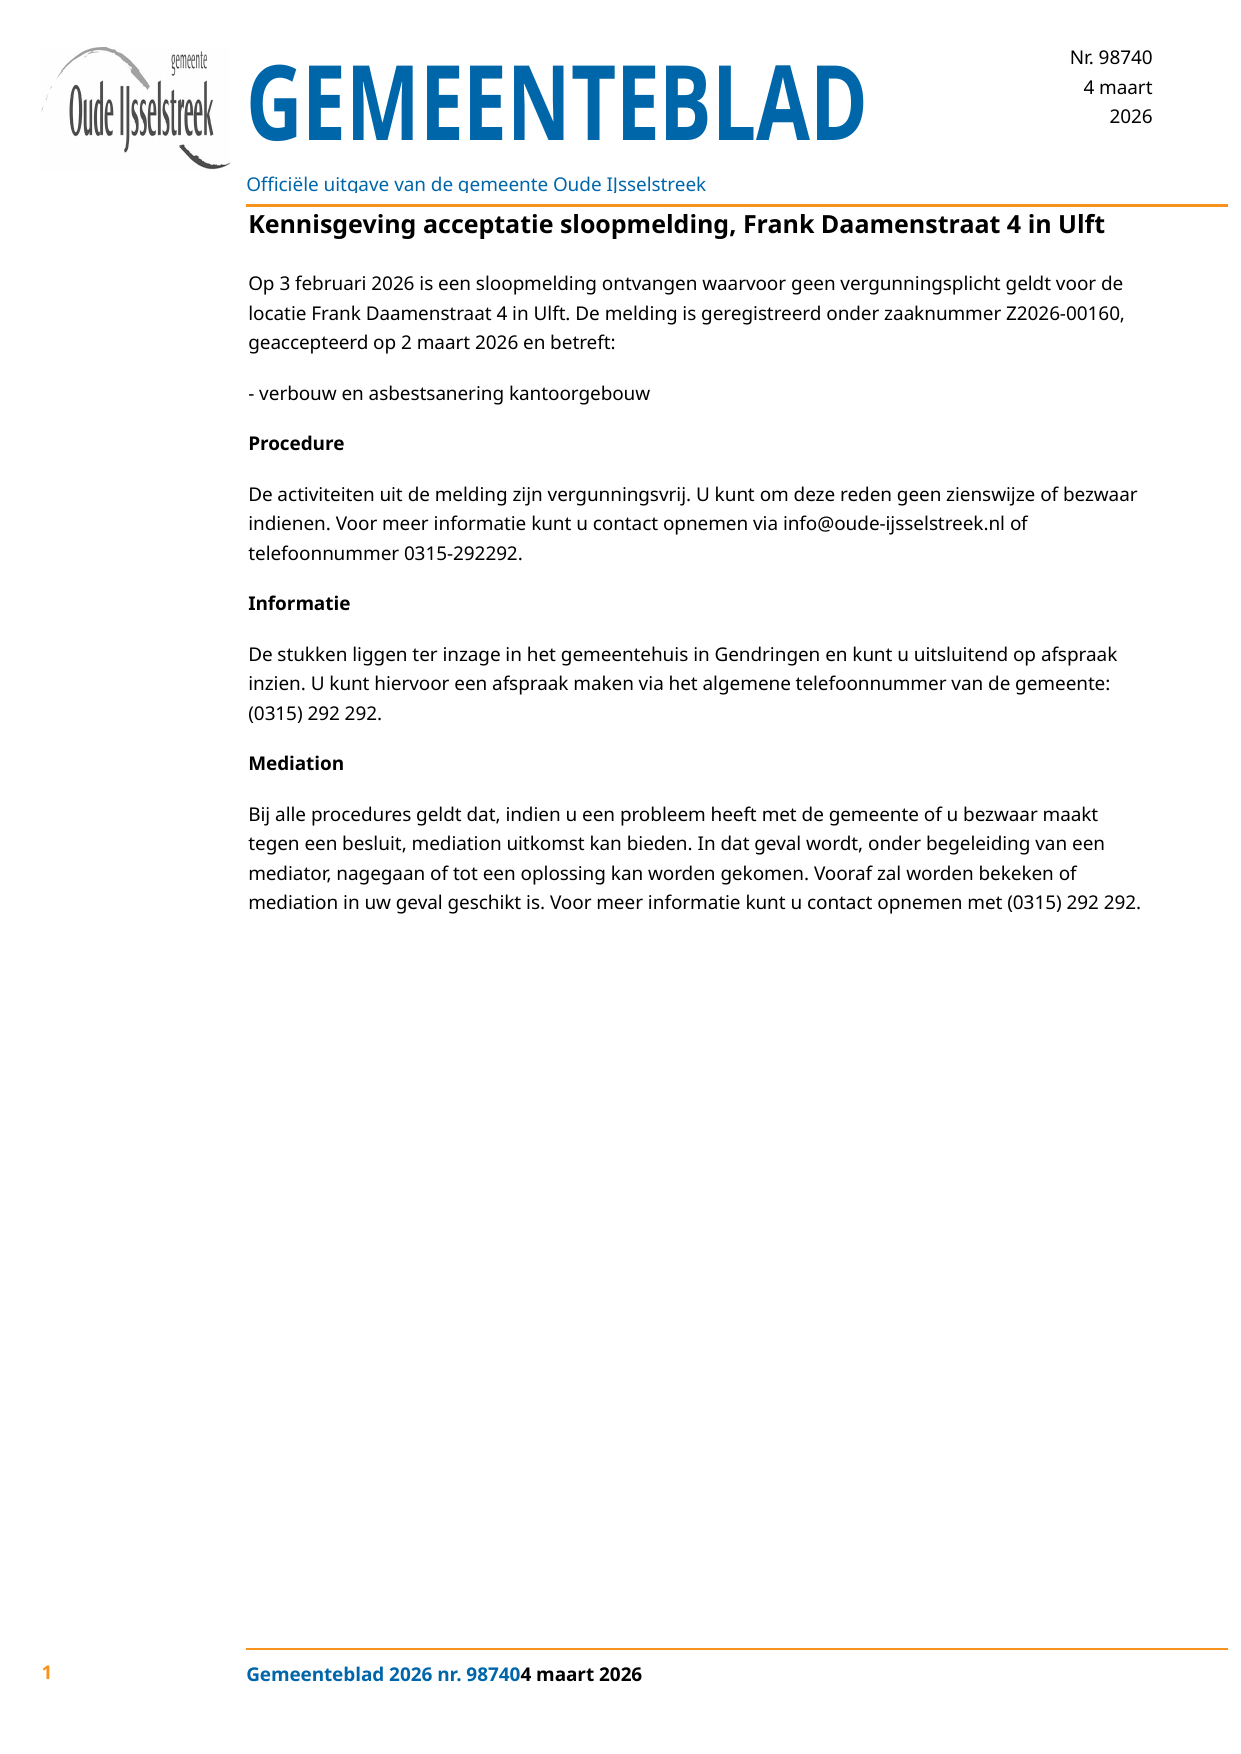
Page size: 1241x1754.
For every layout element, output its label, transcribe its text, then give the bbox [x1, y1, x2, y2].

text De stukken liggen ter inzage in het gemeentehuis in Gendringen en kunt u uitsluitend op afspraak inzien. U kunt hiervoor een afspraak maken via het algemene telefoonnummer van de gemeente: (0315) 292 292. [248, 641, 1152, 726]
text - verbouw en asbestsanering kantoorgebouw [248, 380, 1152, 406]
text Procedure [248, 430, 1152, 456]
text Op 3 februari 2026 is een sloopmelding ontvangen waarvoor geen vergunningsplicht geldt voor de locatie Frank Daamenstraat 4 in Ulft. De melding is geregistreerd onder zaaknummer Z2026-00160, geaccepteerd op 2 maart 2026 en betreft: [248, 270, 1152, 355]
text Bij alle procedures geldt dat, indien u een probleem heeft met de gemeente of u bezwaar maakt tegen een besluit, mediation uitkomst kan bieden. In dat geval wordt, onder begeleiding van een mediator, nagegaan of tot een oplossing kan worden gekomen. Vooraf zal worden bekeken of mediation in uw geval geschikt is. Voor meer informatie kunt u contact opnemen met (0315) 292 292. [248, 801, 1152, 915]
text Informatie [248, 590, 1152, 616]
picture [41, 47, 231, 172]
text Kennisgeving acceptatie sloopmelding, Frank Daamenstraat 4 in Ulft [248, 207, 1152, 241]
text De activiteiten uit de melding zijn vergunningsvrij. U kunt om deze reden geen zienswijze of bezwaar indienen. Voor meer informatie kunt u contact opnemen via info@oude-ijsselstreek.nl of telefoonnummer 0315-292292. [248, 481, 1152, 566]
text Mediation [248, 750, 1152, 776]
